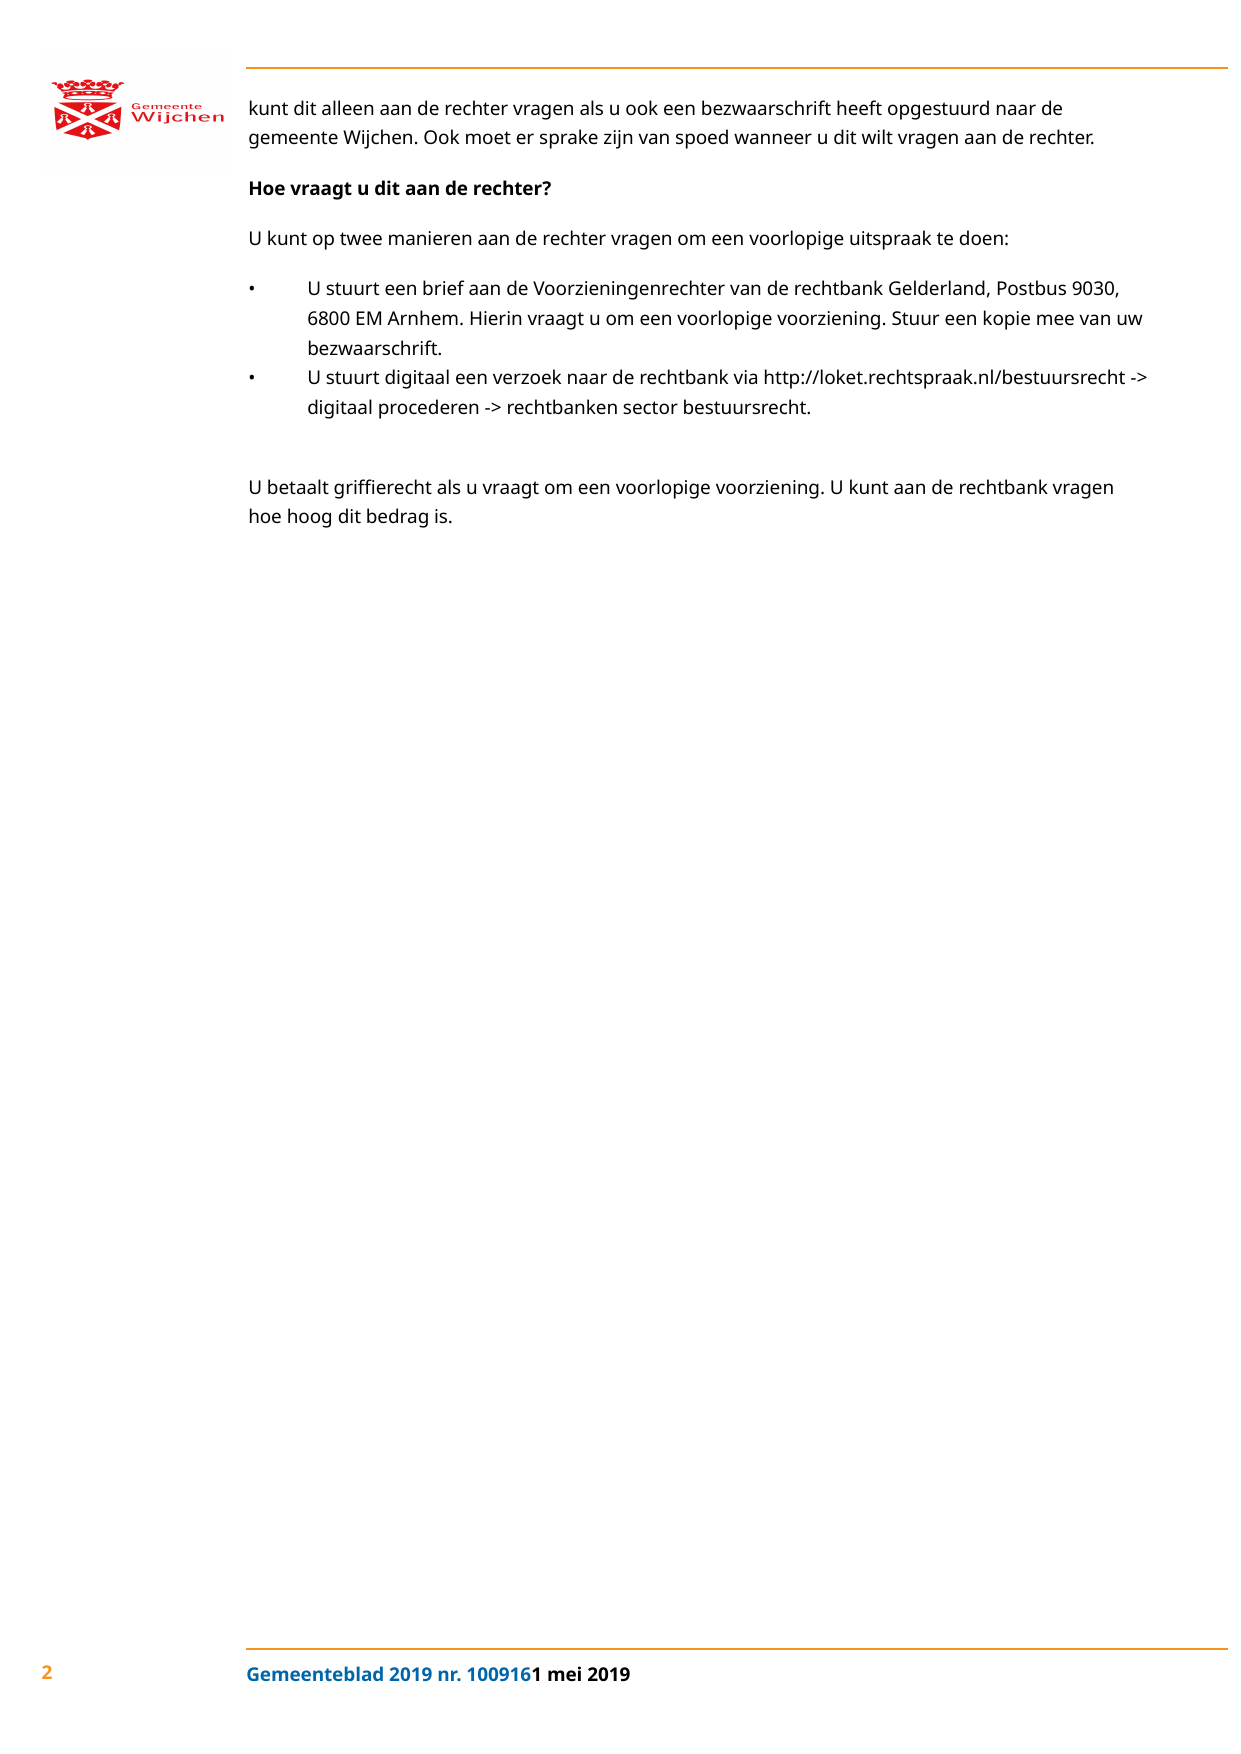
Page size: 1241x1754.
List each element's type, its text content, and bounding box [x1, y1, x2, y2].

text kunt dit alleen aan de rechter vragen als u ook een bezwaarschrift heeft opgestuurd naar de gemeente Wijchen. Ook moet er sprake zijn van spoed wanneer u dit wilt vragen aan de rechter. [248, 95, 1152, 150]
text U betaalt griffierecht als u vraagt om een voorlopige voorziening. U kunt aan de rechtbank vragen hoe hoog dit bedrag is. [248, 474, 1152, 529]
text Hoe vraagt u dit aan de rechter? [248, 175, 1152, 201]
list U stuurt digitaal een verzoek naar de rechtbank via http://loket.rechtspraak.nl/bestuursrecht -> digitaal procederen -> rechtbanken sector bestuursrecht. [248, 364, 1152, 420]
picture [41, 47, 231, 172]
list U stuurt een brief aan de Voorzieningenrechter van de rechtbank Gelderland, Postbus 9030, 6800 EM Arnhem. Hierin vraagt u om een voorlopige voorziening. Stuur een kopie mee van uw bezwaarschrift. [248, 276, 1152, 361]
text U kunt op twee manieren aan de rechter vragen om een voorlopige uitspraak te doen: [248, 225, 1152, 251]
